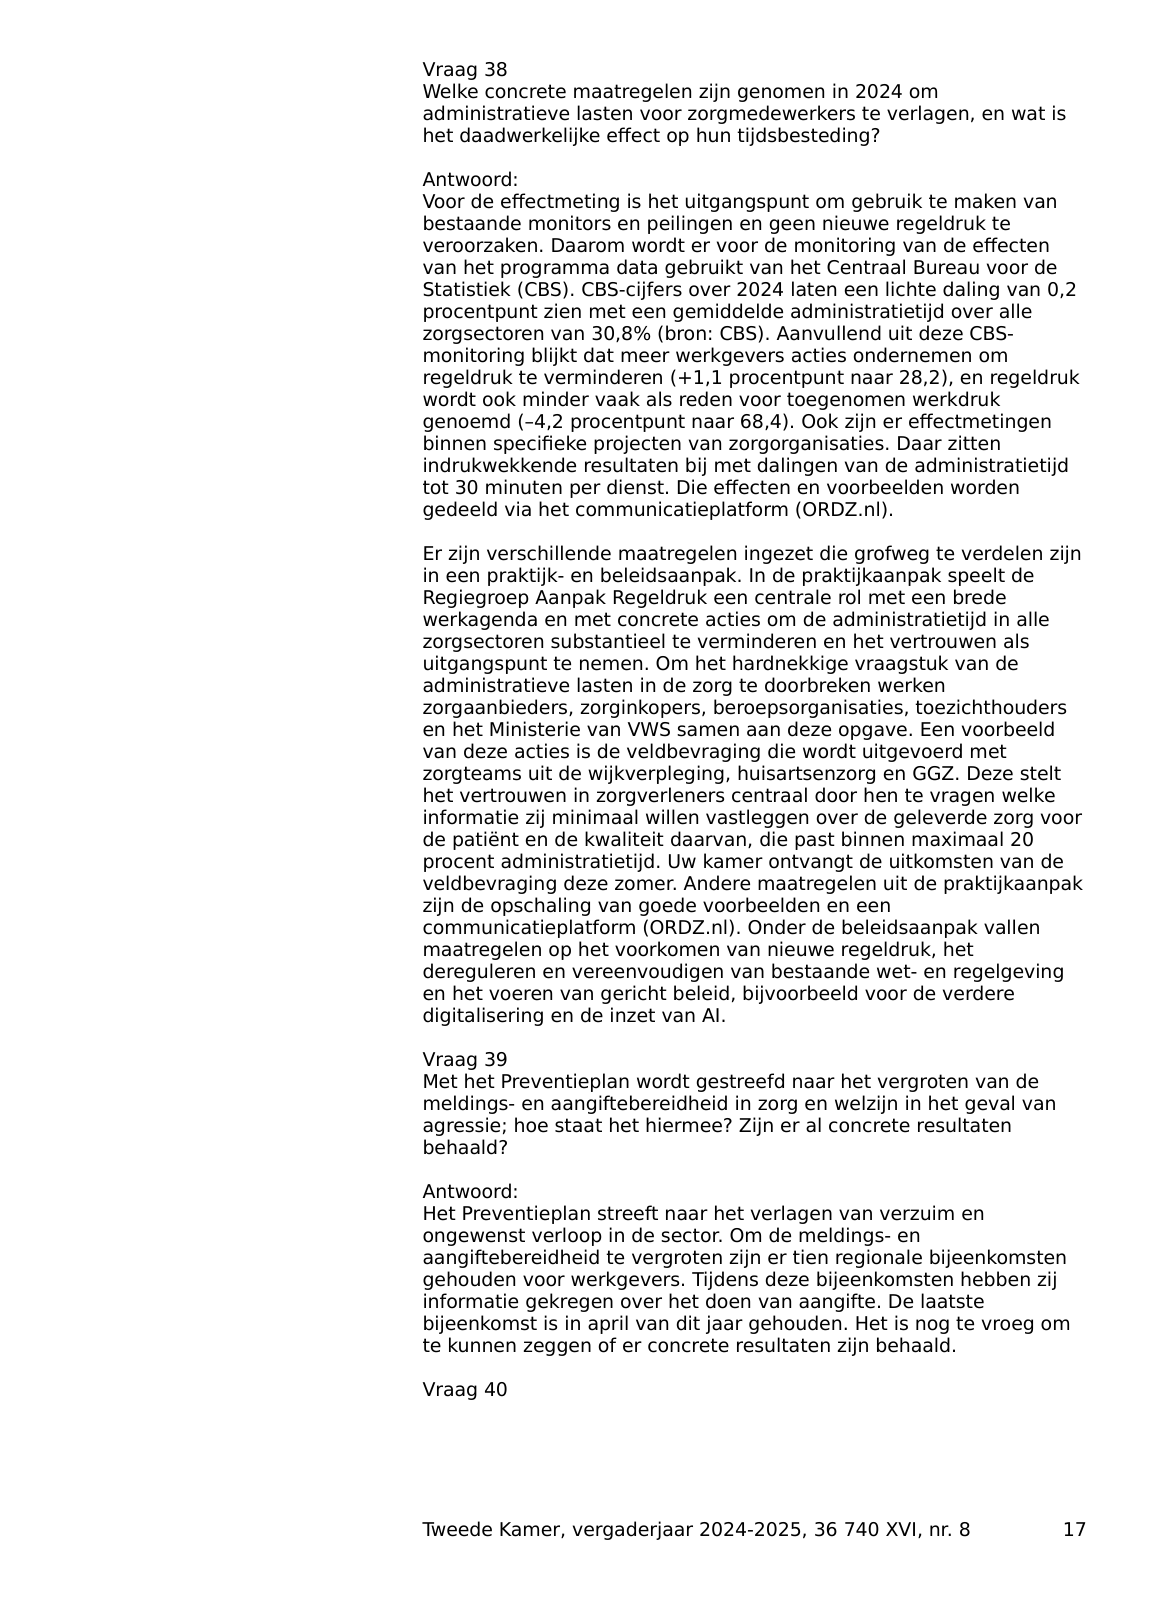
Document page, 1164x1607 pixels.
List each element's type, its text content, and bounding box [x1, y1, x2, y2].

text Welke concrete maatregelen zijn genomen in 2024 om administratieve lasten voor zorgmedewerkers te verlagen, en wat is het daadwerkelijke effect op hun tijdsbesteding? [422, 81, 1087, 147]
text Het Preventieplan streeft naar het verlagen van verzuim en ongewenst verloop in de sector. Om de meldings- en aangiftebereidheid te vergroten zijn er tien regionale bijeenkomsten gehouden voor werkgevers. Tijdens deze bijeenkomsten hebben zij informatie gekregen over het doen van aangifte. De laatste bijeenkomst is in april van dit jaar gehouden. Het is nog te vroeg om te kunnen zeggen of er concrete resultaten zijn behaald. [422, 1203, 1087, 1357]
text Vraag 39 [422, 1049, 1087, 1071]
text Antwoord: [422, 169, 1087, 191]
text Voor de effectmeting is het uitgangspunt om gebruik te maken van bestaande monitors en peilingen en geen nieuwe regeldruk te veroorzaken. Daarom wordt er voor de monitoring van de effecten van het programma data gebruikt van het Centraal Bureau voor de Statistiek (CBS). CBS-cijfers over 2024 laten een lichte daling van 0,2 procentpunt zien met een gemiddelde administratietijd over alle zorgsectoren van 30,8% (bron: CBS). Aanvullend uit deze CBS-monitoring blijkt dat meer werkgevers acties ondernemen om regeldruk te verminderen (+1,1 procentpunt naar 28,2), en regeldruk wordt ook minder vaak als reden voor toegenomen werkdruk genoemd (–4,2 procentpunt naar 68,4). Ook zijn er effectmetingen binnen specifieke projecten van zorgorganisaties. Daar zitten indrukwekkende resultaten bij met dalingen van de administratietijd tot 30 minuten per dienst. Die effecten en voorbeelden worden gedeeld via het communicatieplatform (ORDZ.nl). [422, 191, 1087, 521]
text Vraag 38 [422, 59, 1087, 81]
text Vraag 40 [422, 1379, 1087, 1401]
text Antwoord: [422, 1181, 1087, 1203]
text Met het Preventieplan wordt gestreefd naar het vergroten van de meldings- en aangiftebereidheid in zorg en welzĳn in het geval van agressie; hoe staat het hiermee? Zijn er al concrete resultaten behaald? [422, 1071, 1087, 1159]
text Er zijn verschillende maatregelen ingezet die grofweg te verdelen zijn in een praktijk- en beleidsaanpak. In de praktijkaanpak speelt de Regiegroep Aanpak Regeldruk een centrale rol met een brede werkagenda en met concrete acties om de administratietijd in alle zorgsectoren substantieel te verminderen en het vertrouwen als uitgangspunt te nemen. Om het hardnekkige vraagstuk van de administratieve lasten in de zorg te doorbreken werken zorgaanbieders, zorginkopers, beroepsorganisaties, toezichthouders en het Ministerie van VWS samen aan deze opgave. Een voorbeeld van deze acties is de veldbevraging die wordt uitgevoerd met zorgteams uit de wijkverpleging, huisartsenzorg en GGZ. Deze stelt het vertrouwen in zorgverleners centraal door hen te vragen welke informatie zij minimaal willen vastleggen over de geleverde zorg voor de patiënt en de kwaliteit daarvan, die past binnen maximaal 20 procent administratietijd. Uw kamer ontvangt de uitkomsten van de veldbevraging deze zomer. Andere maatregelen uit de praktijkaanpak zijn de opschaling van goede voorbeelden en een communicatieplatform (ORDZ.nl). Onder de beleidsaanpak vallen maatregelen op het voorkomen van nieuwe regeldruk, het dereguleren en vereenvoudigen van bestaande wet- en regelgeving en het voeren van gericht beleid, bijvoorbeeld voor de verdere digitalisering en de inzet van AI. [422, 543, 1087, 1027]
